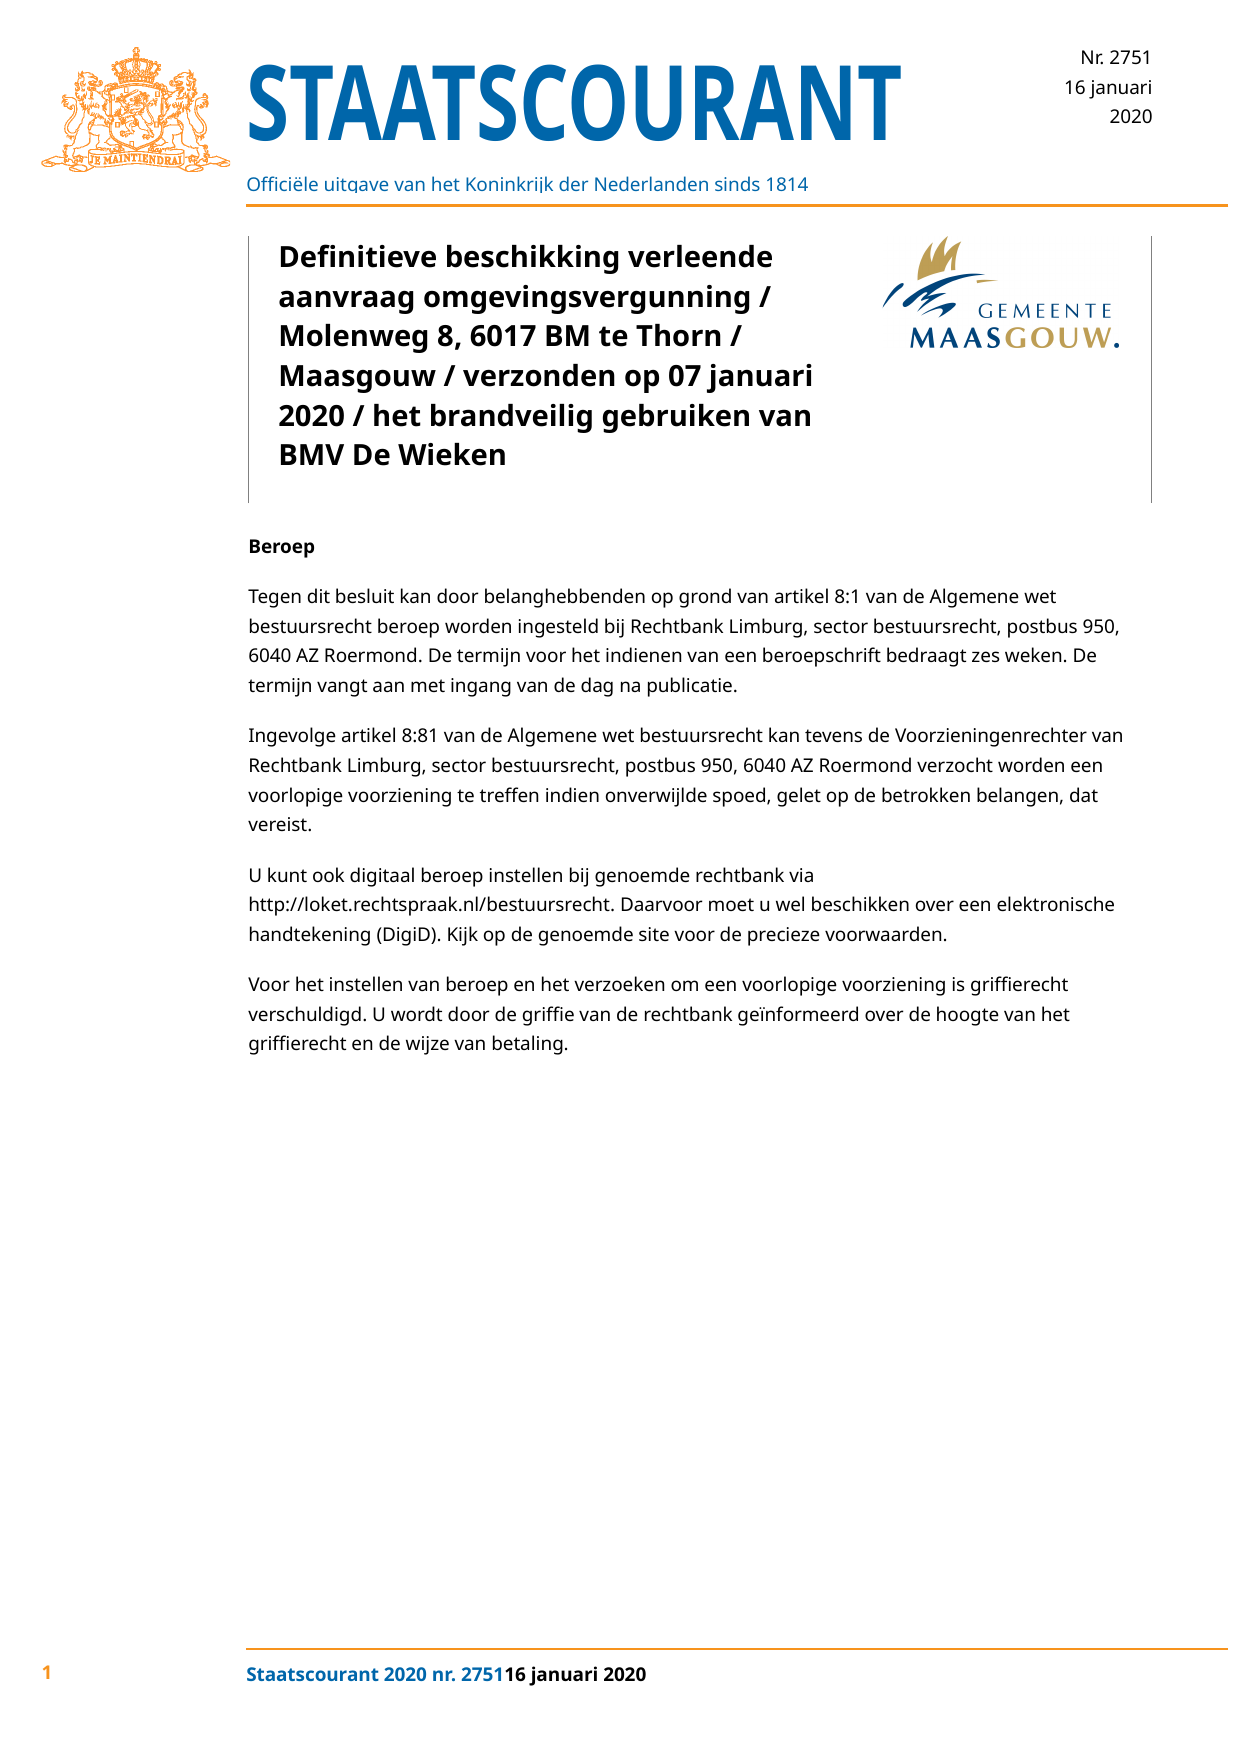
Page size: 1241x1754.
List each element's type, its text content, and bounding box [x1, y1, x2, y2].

text Beroep [248, 533, 1152, 559]
table_header Definitieve beschikking verleende aanvraag omgevingsvergunning / Molenweg 8, 6017 BM te Thorn / Maasgouw / verzonden op 07 januari 2020 / het brandveilig gebruiken van BMV De Wieken [249, 236, 850, 503]
text U kunt ook digitaal beroep instellen bij genoemde rechtbank via http://loket.rechtspraak.nl/bestuursrecht. Daarvoor moet u wel beschikken over een elektronische handtekening (DigiD). Kijk op de genoemde site voor de precieze voorwaarden. [248, 862, 1152, 947]
table_header [850, 236, 1151, 503]
picture [882, 236, 1119, 348]
text Voor het instellen van beroep en het verzoeken om een voorlopige voorziening is griffierecht verschuldigd. U wordt door de griffie van de rechtbank geïnformeerd over de hoogte van het griffierecht en de wijze van betaling. [248, 971, 1152, 1056]
text Tegen dit besluit kan door belanghebbenden op grond van artikel 8:1 van de Algemene wet bestuursrecht beroep worden ingesteld bij Rechtbank Limburg, sector bestuursrecht, postbus 950, 6040 AZ Roermond. De termijn voor het indienen van een beroepschrift bedraagt zes weken. De termijn vangt aan met ingang van de dag na publicatie. [248, 583, 1152, 698]
picture [41, 47, 231, 172]
text Ingevolge artikel 8:81 van de Algemene wet bestuursrecht kan tevens de Voorzieningenrechter van Rechtbank Limburg, sector bestuursrecht, postbus 950, 6040 AZ Roermond verzocht worden een voorlopige voorziening te treffen indien onverwijlde spoed, gelet op de betrokken belangen, dat vereist. [248, 723, 1152, 837]
